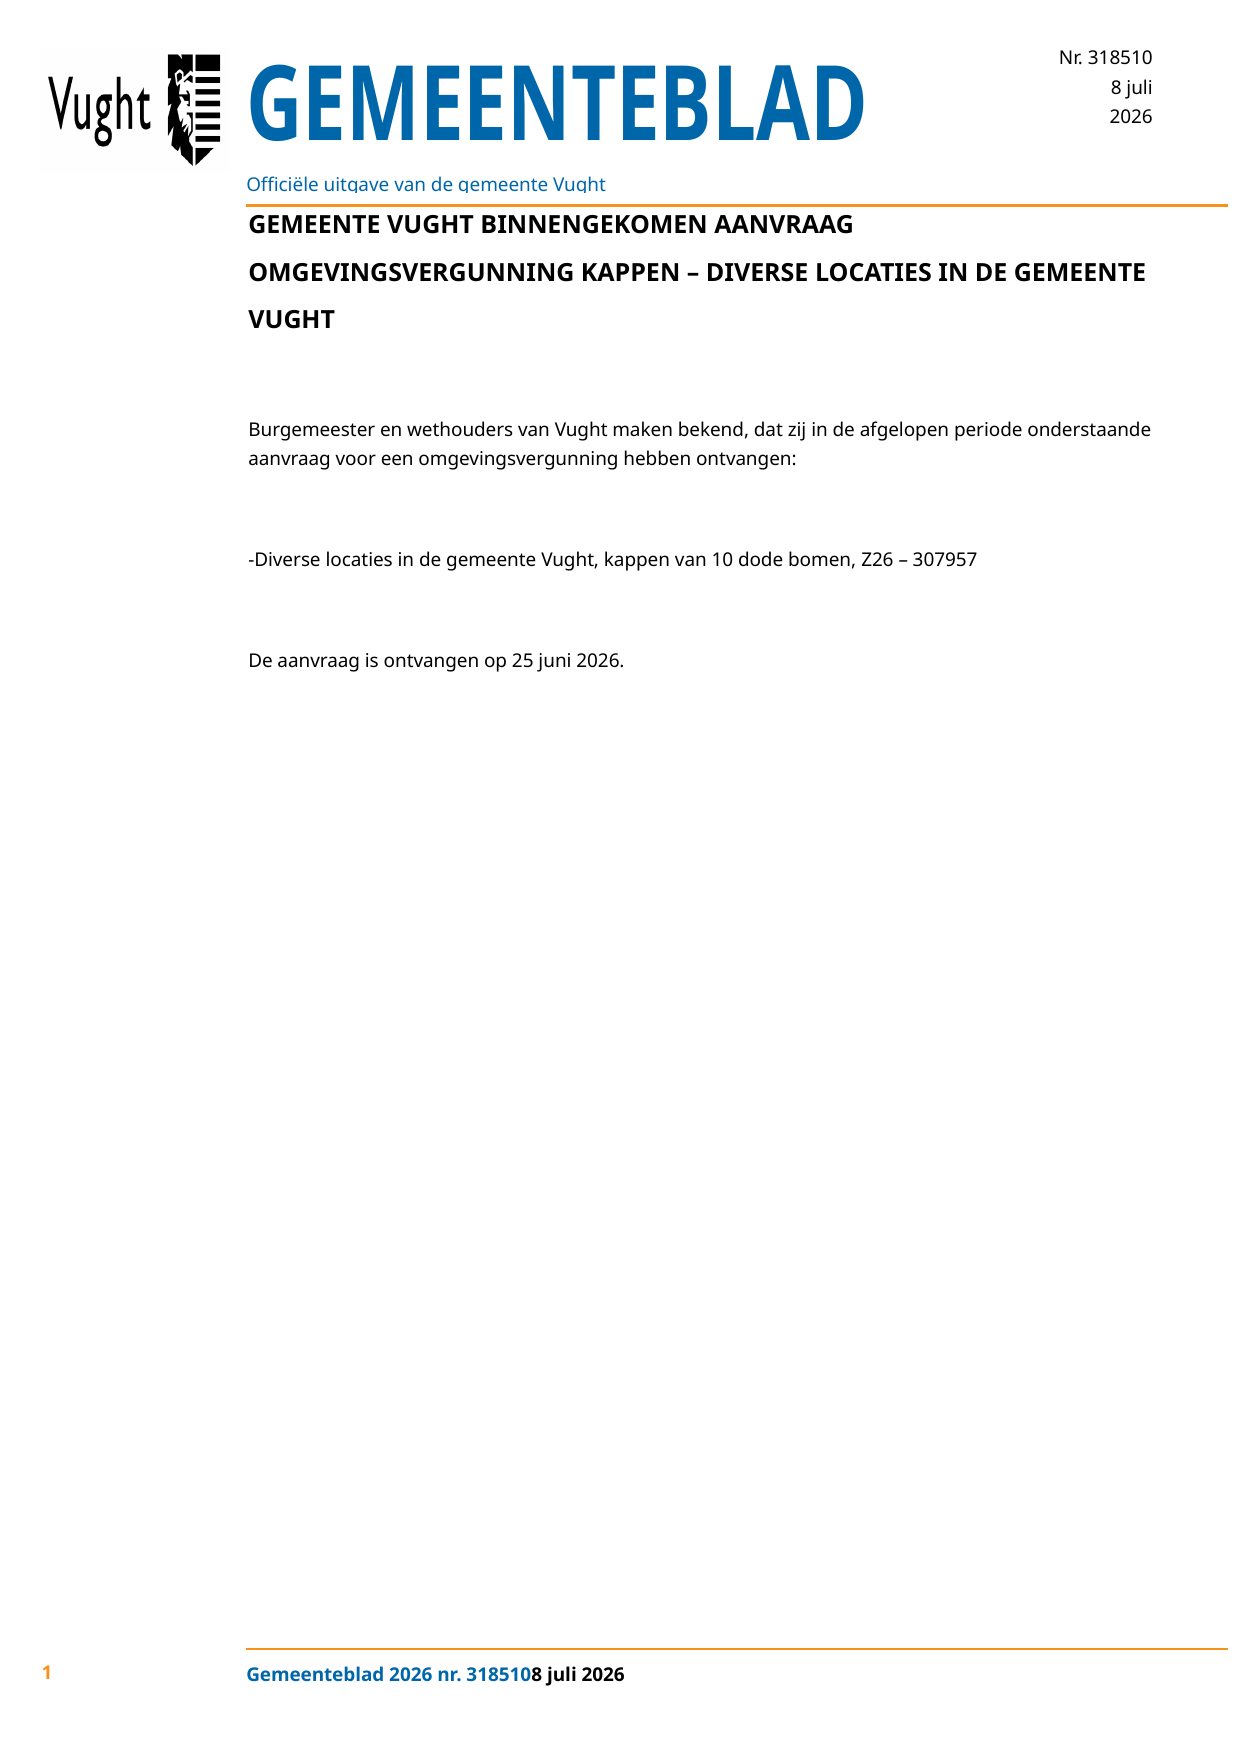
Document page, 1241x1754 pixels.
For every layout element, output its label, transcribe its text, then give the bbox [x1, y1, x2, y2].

picture [41, 47, 231, 172]
text -Diverse locaties in de gemeente Vught, kappen van 10 dode bomen, Z26 – 307957 [248, 546, 1152, 572]
text De aanvraag is ontvangen op 25 juni 2026. [248, 647, 1152, 673]
text GEMEENTE VUGHT BINNENGEKOMEN AANVRAAG OMGEVINGSVERGUNNING KAPPEN – DIVERSE LOCATIES IN DE GEMEENTE VUGHT [248, 207, 1152, 336]
text Burgemeester en wethouders van Vught maken bekend, dat zij in de afgelopen periode onderstaande aanvraag voor een omgevingsvergunning hebben ontvangen: [248, 416, 1152, 471]
